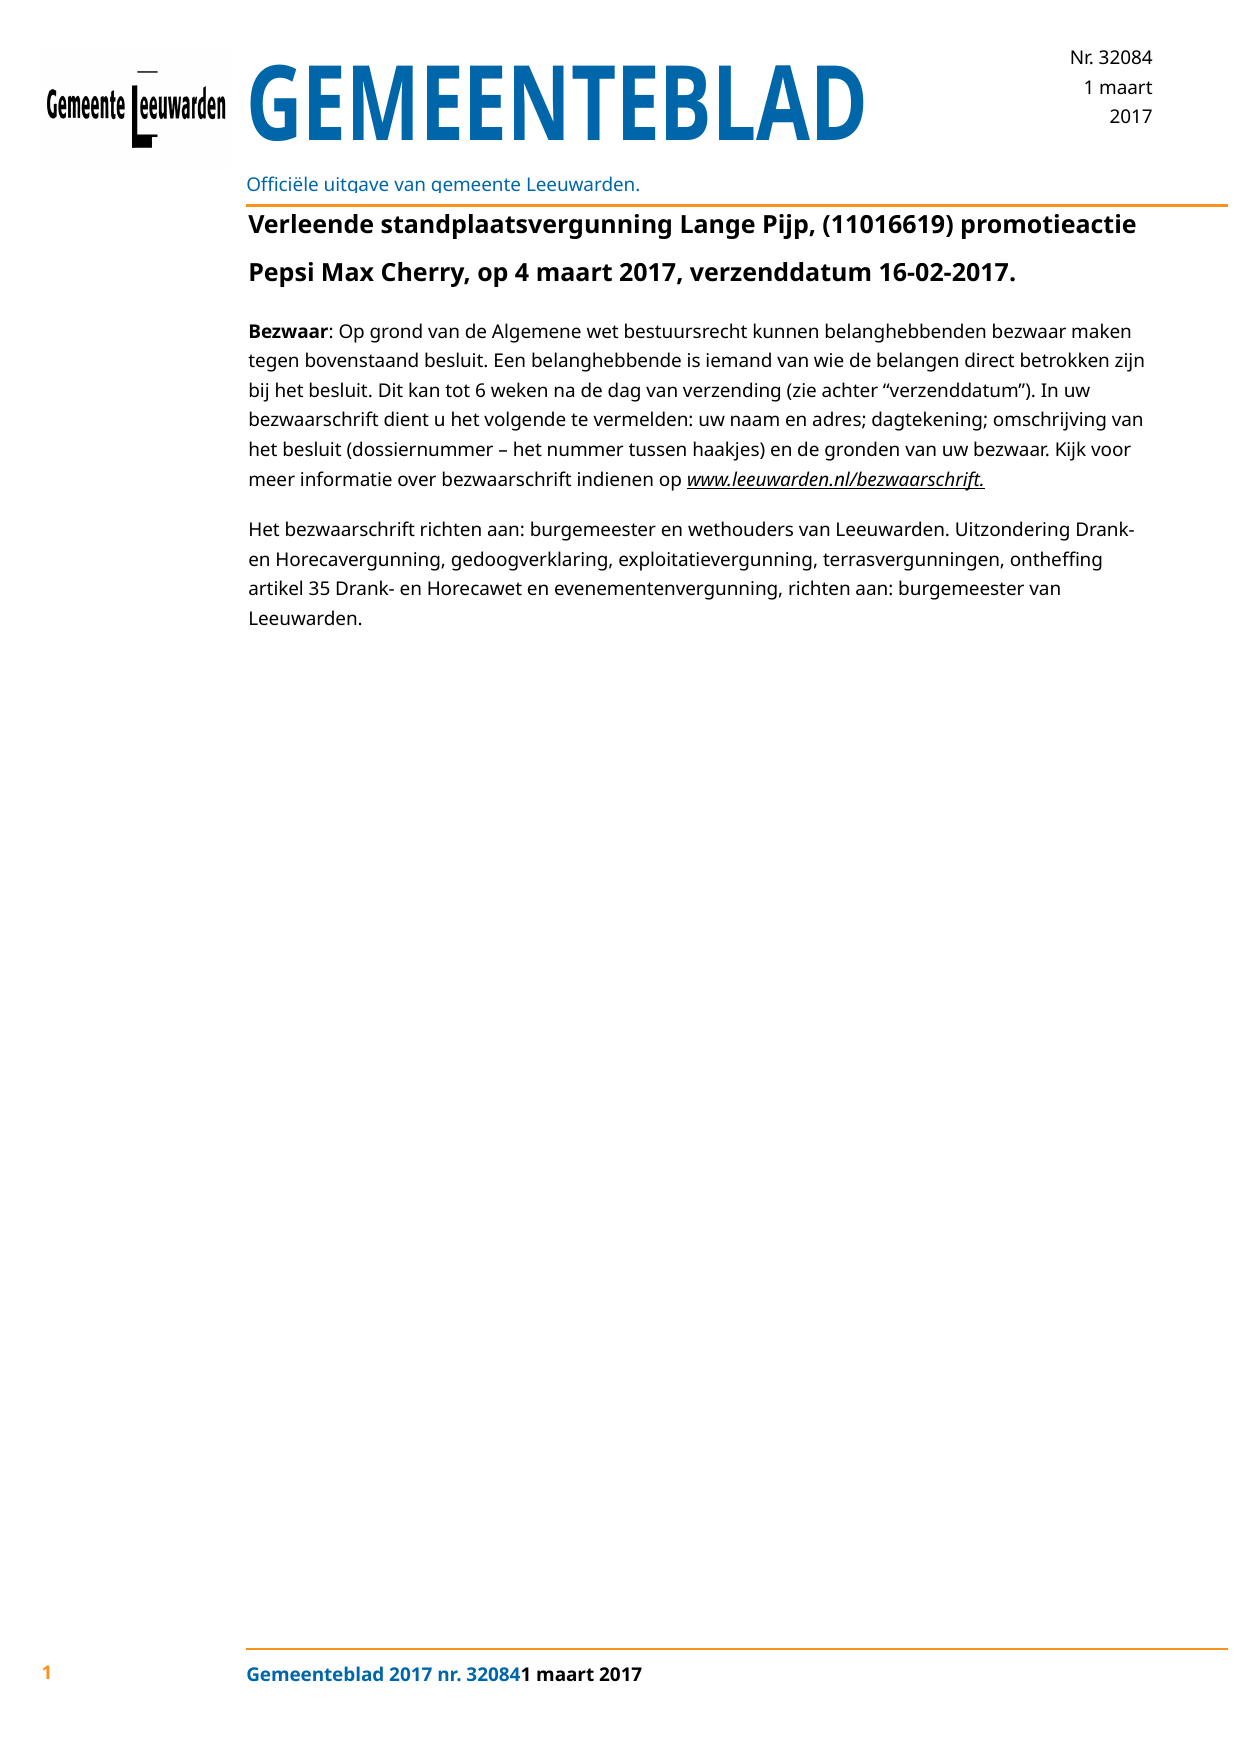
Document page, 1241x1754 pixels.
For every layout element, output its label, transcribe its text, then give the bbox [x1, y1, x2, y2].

text Het bezwaarschrift richten aan: burgemeester en wethouders van Leeuwarden. Uitzondering Drank- en Horecavergunning, gedoogverklaring, exploitatievergunning, terrasvergunningen, ontheffing artikel 35 Drank- en Horecawet en evenementenvergunning, richten aan: burgemeester van Leeuwarden. [248, 516, 1152, 631]
text Bezwaar: Op grond van de Algemene wet bestuursrecht kunnen belanghebbenden bezwaar maken tegen bovenstaand besluit. Een belanghebbende is iemand van wie de belangen direct betrokken zijn bij het besluit. Dit kan tot 6 weken na de dag van verzending (zie achter “verzenddatum”). In uw bezwaarschrift dient u het volgende te vermelden: uw naam en adres; dagtekening; omschrijving van het besluit (dossiernummer – het nummer tussen haakjes) en de gronden van uw bezwaar. Kijk voor meer informatie over bezwaarschrift indienen op www.leeuwarden.nl/bezwaarschrift. [248, 318, 1152, 492]
picture [41, 47, 231, 172]
text Verleende standplaatsvergunning Lange Pijp, (11016619) promotieactie Pepsi Max Cherry, op 4 maart 2017, verzenddatum 16-02-2017. [248, 207, 1152, 288]
